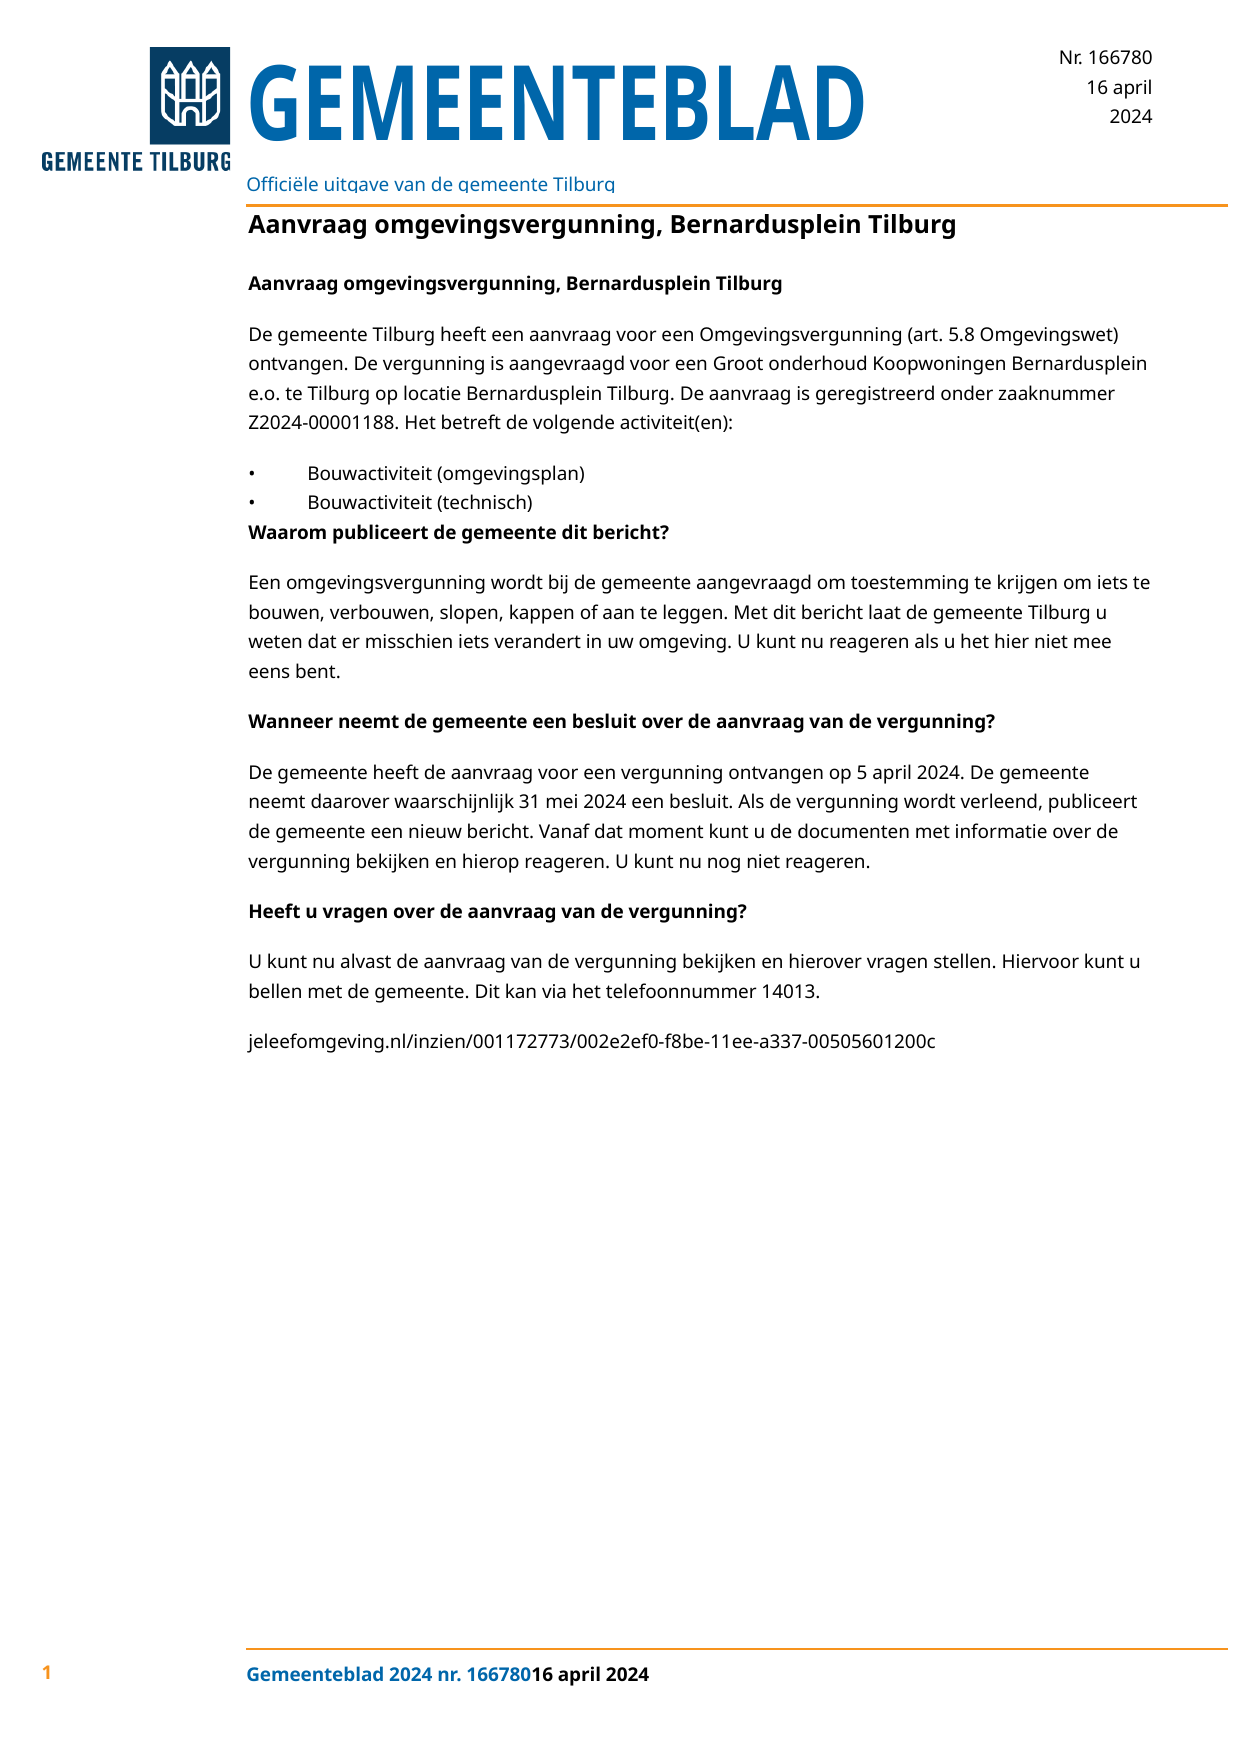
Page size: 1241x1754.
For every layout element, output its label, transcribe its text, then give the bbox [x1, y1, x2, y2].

text U kunt nu alvast de aanvraag van de vergunning bekijken en hierover vragen stellen. Hiervoor kunt u bellen met de gemeente. Dit kan via het telefoonnummer 14013. [248, 949, 1152, 1004]
picture [41, 47, 231, 172]
list Bouwactiviteit (technisch) [248, 489, 1152, 515]
text Heeft u vragen over de aanvraag van de vergunning? [248, 898, 1152, 924]
text Wanneer neemt de gemeente een besluit over de aanvraag van de vergunning? [248, 709, 1152, 734]
text Een omgevingsvergunning wordt bij de gemeente aangevraagd om toestemming te krijgen om iets te bouwen, verbouwen, slopen, kappen of aan te leggen. Met dit bericht laat de gemeente Tilburg u weten dat er misschien iets verandert in uw omgeving. U kunt nu reageren als u het hier niet mee eens bent. [248, 569, 1152, 684]
text Aanvraag omgevingsvergunning, Bernardusplein Tilburg [248, 207, 1152, 241]
text jeleefomgeving.nl/inzien/001172773/002e2ef0-f8be-11ee-a337-00505601200c [248, 1029, 1152, 1054]
text Aanvraag omgevingsvergunning, Bernardusplein Tilburg [248, 270, 1152, 296]
list Bouwactiviteit (omgevingsplan) [248, 460, 1152, 486]
text De gemeente heeft de aanvraag voor een vergunning ontvangen op 5 april 2024. De gemeente neemt daarover waarschijnlijk 31 mei 2024 een besluit. Als de vergunning wordt verleend, publiceert de gemeente een nieuw bericht. Vanaf dat moment kunt u de documenten met informatie over de vergunning bekijken en hierop reageren. U kunt nu nog niet reageren. [248, 759, 1152, 873]
text De gemeente Tilburg heeft een aanvraag voor een Omgevingsvergunning (art. 5.8 Omgevingswet) ontvangen. De vergunning is aangevraagd voor een Groot onderhoud Koopwoningen Bernardusplein e.o. te Tilburg op locatie Bernardusplein Tilburg. De aanvraag is geregistreerd onder zaaknummer Z2024-00001188. Het betreft de volgende activiteit(en): [248, 321, 1152, 435]
text Waarom publiceert de gemeente dit bericht? [248, 519, 1152, 545]
